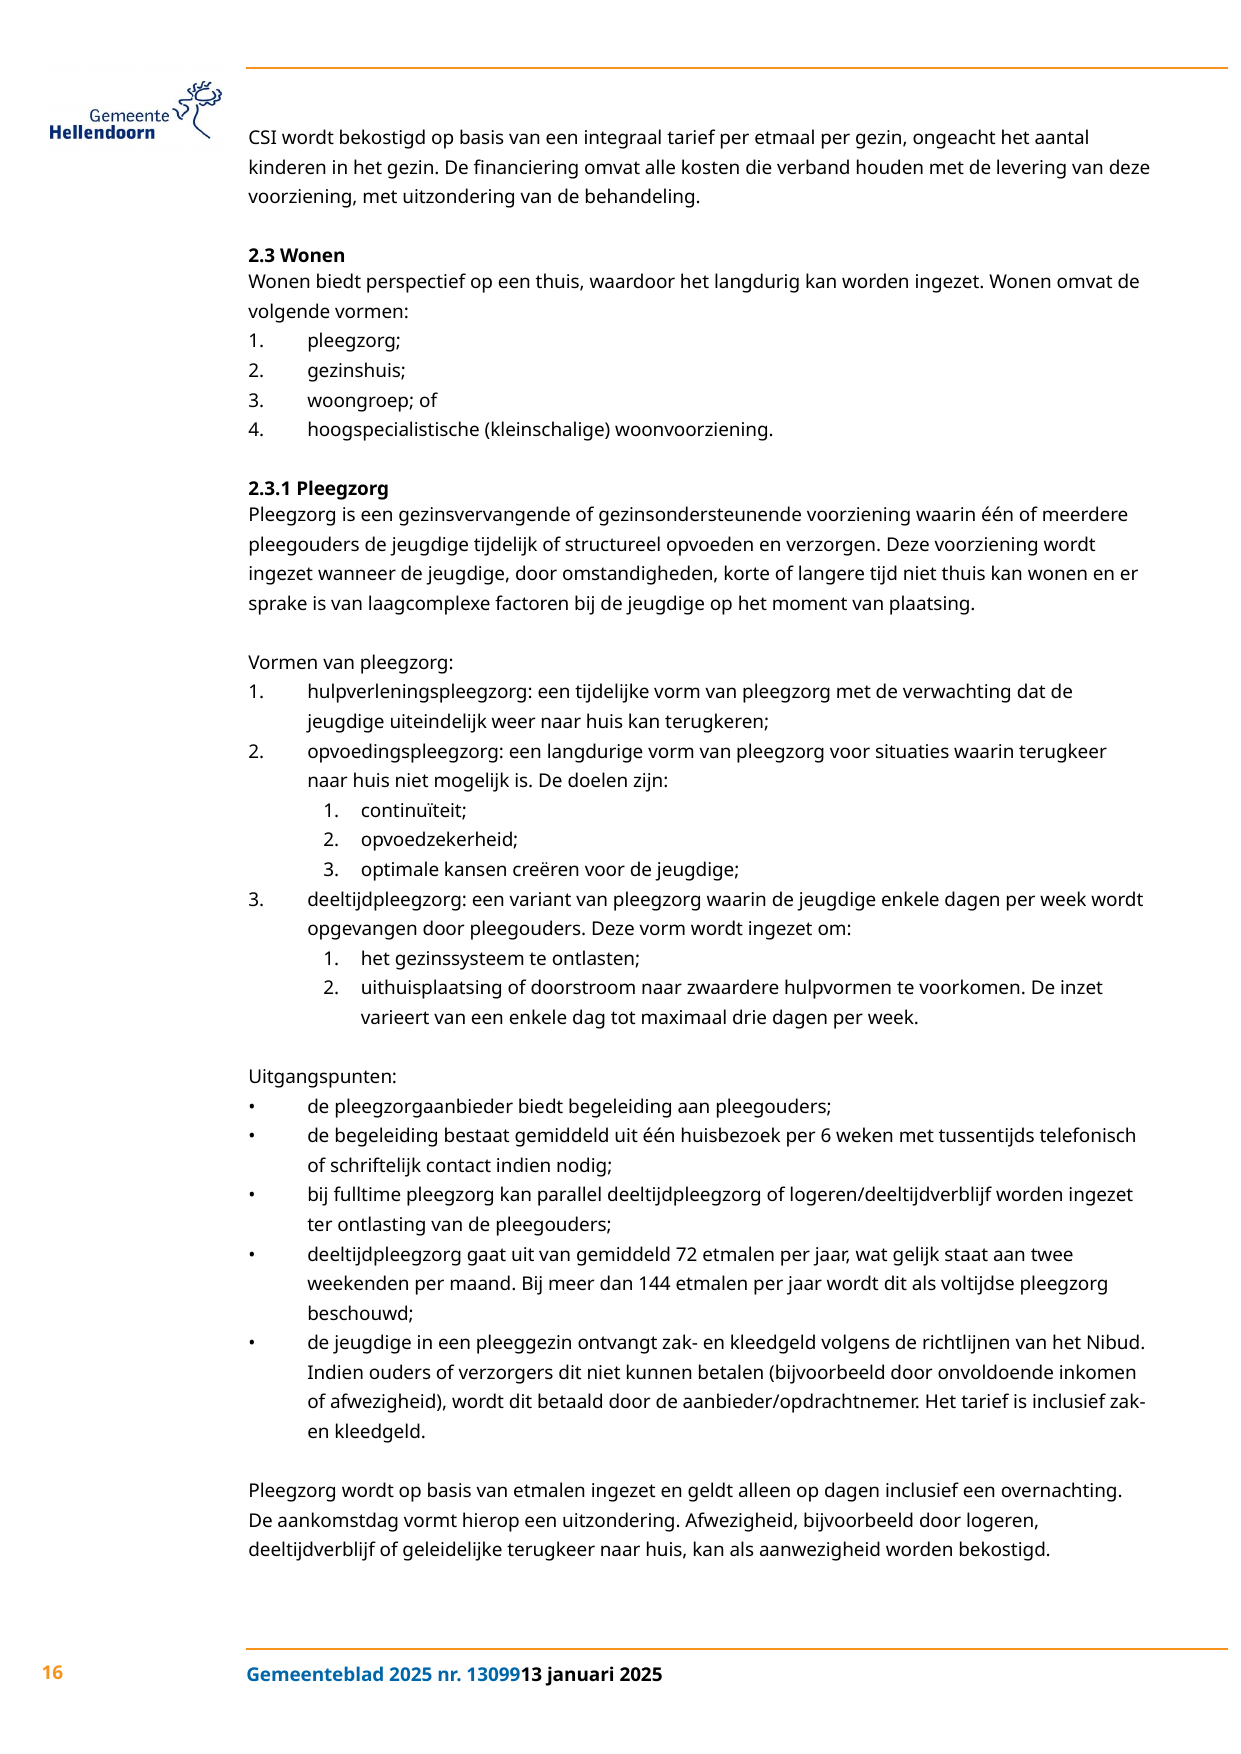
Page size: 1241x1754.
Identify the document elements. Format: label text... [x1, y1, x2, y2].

list het gezinssysteem te ontlasten; [323, 945, 1152, 971]
text Pleegzorg wordt op basis van etmalen ingezet en geldt alleen op dagen inclusief een overnachting. De aankomstdag vormt hierop een uitzondering. Afwezigheid, bijvoorbeeld door logeren, deeltijdverblijf of geleidelijke terugkeer naar huis, kan als aanwezigheid worden bekostigd. [248, 1477, 1152, 1562]
text Pleegzorg is een gezinsvervangende of gezinsondersteunende voorziening waarin één of meerdere pleegouders de jeugdige tijdelijk of structureel opvoeden en verzorgen. Deze voorziening wordt ingezet wanneer de jeugdige, door omstandigheden, korte of langere tijd niet thuis kan wonen en er sprake is van laagcomplexe factoren bij de jeugdige op het moment van plaatsing. [248, 501, 1152, 616]
list de begeleiding bestaat gemiddeld uit één huisbezoek per 6 weken met tussentijds telefonisch of schriftelijk contact indien nodig; [248, 1122, 1152, 1178]
text 2.3.1 Pleegzorg [248, 476, 1152, 501]
list uithuisplaatsing of doorstroom naar zwaardere hulpvormen te voorkomen. De inzet varieert van een enkele dag tot maximaal drie dagen per week. [323, 974, 1152, 1030]
list continuïteit; [323, 797, 1152, 823]
list pleegzorg; [248, 328, 1152, 353]
text 2.3 Wonen [248, 243, 1152, 268]
list opvoedingspleegzorg: een langdurige vorm van pleegzorg voor situaties waarin terugkeer naar huis niet mogelijk is. De doelen zijn: [248, 738, 1152, 793]
list deeltijdpleegzorg: een variant van pleegzorg waarin de jeugdige enkele dagen per week wordt opgevangen door pleegouders. Deze vorm wordt ingezet om: [248, 886, 1152, 941]
list deeltijdpleegzorg gaat uit van gemiddeld 72 etmalen per jaar, wat gelijk staat aan twee weekenden per maand. Bij meer dan 144 etmalen per jaar wordt dit als voltijdse pleegzorg beschouwd; [248, 1241, 1152, 1326]
list hoogspecialistische (kleinschalige) woonvoorziening. [248, 416, 1152, 442]
text Uitgangspunten: [248, 1063, 1152, 1089]
list gezinshuis; [248, 357, 1152, 383]
list de pleegzorgaanbieder biedt begeleiding aan pleegouders; [248, 1093, 1152, 1119]
list optimale kansen creëren voor de jeugdige; [323, 856, 1152, 882]
list woongroep; of [248, 387, 1152, 412]
text CSI wordt bekostigd op basis van een integraal tarief per etmaal per gezin, ongeacht het aantal kinderen in het gezin. De financiering omvat alle kosten die verband houden met de levering van deze voorziening, met uitzondering van de behandeling. [248, 124, 1152, 209]
list hulpverleningspleegzorg: een tijdelijke vorm van pleegzorg met de verwachting dat de jeugdige uiteindelijk weer naar huis kan terugkeren; [248, 679, 1152, 734]
list bij fulltime pleegzorg kan parallel deeltijdpleegzorg of logeren/deeltijdverblijf worden ingezet ter ontlasting van de pleegouders; [248, 1182, 1152, 1237]
list de jeugdige in een pleeggezin ontvangt zak- en kleedgeld volgens de richtlijnen van het Nibud. Indien ouders of verzorgers dit niet kunnen betalen (bijvoorbeeld door onvoldoende inkomen of afwezigheid), wordt dit betaald door de aanbieder/opdrachtnemer. Het tarief is inclusief zak- en kleedgeld. [248, 1329, 1152, 1444]
list opvoedzekerheid; [323, 827, 1152, 852]
picture [41, 47, 231, 172]
text Wonen biedt perspectief op een thuis, waardoor het langdurig kan worden ingezet. Wonen omvat de volgende vormen: [248, 268, 1152, 324]
text Vormen van pleegzorg: [248, 649, 1152, 675]
